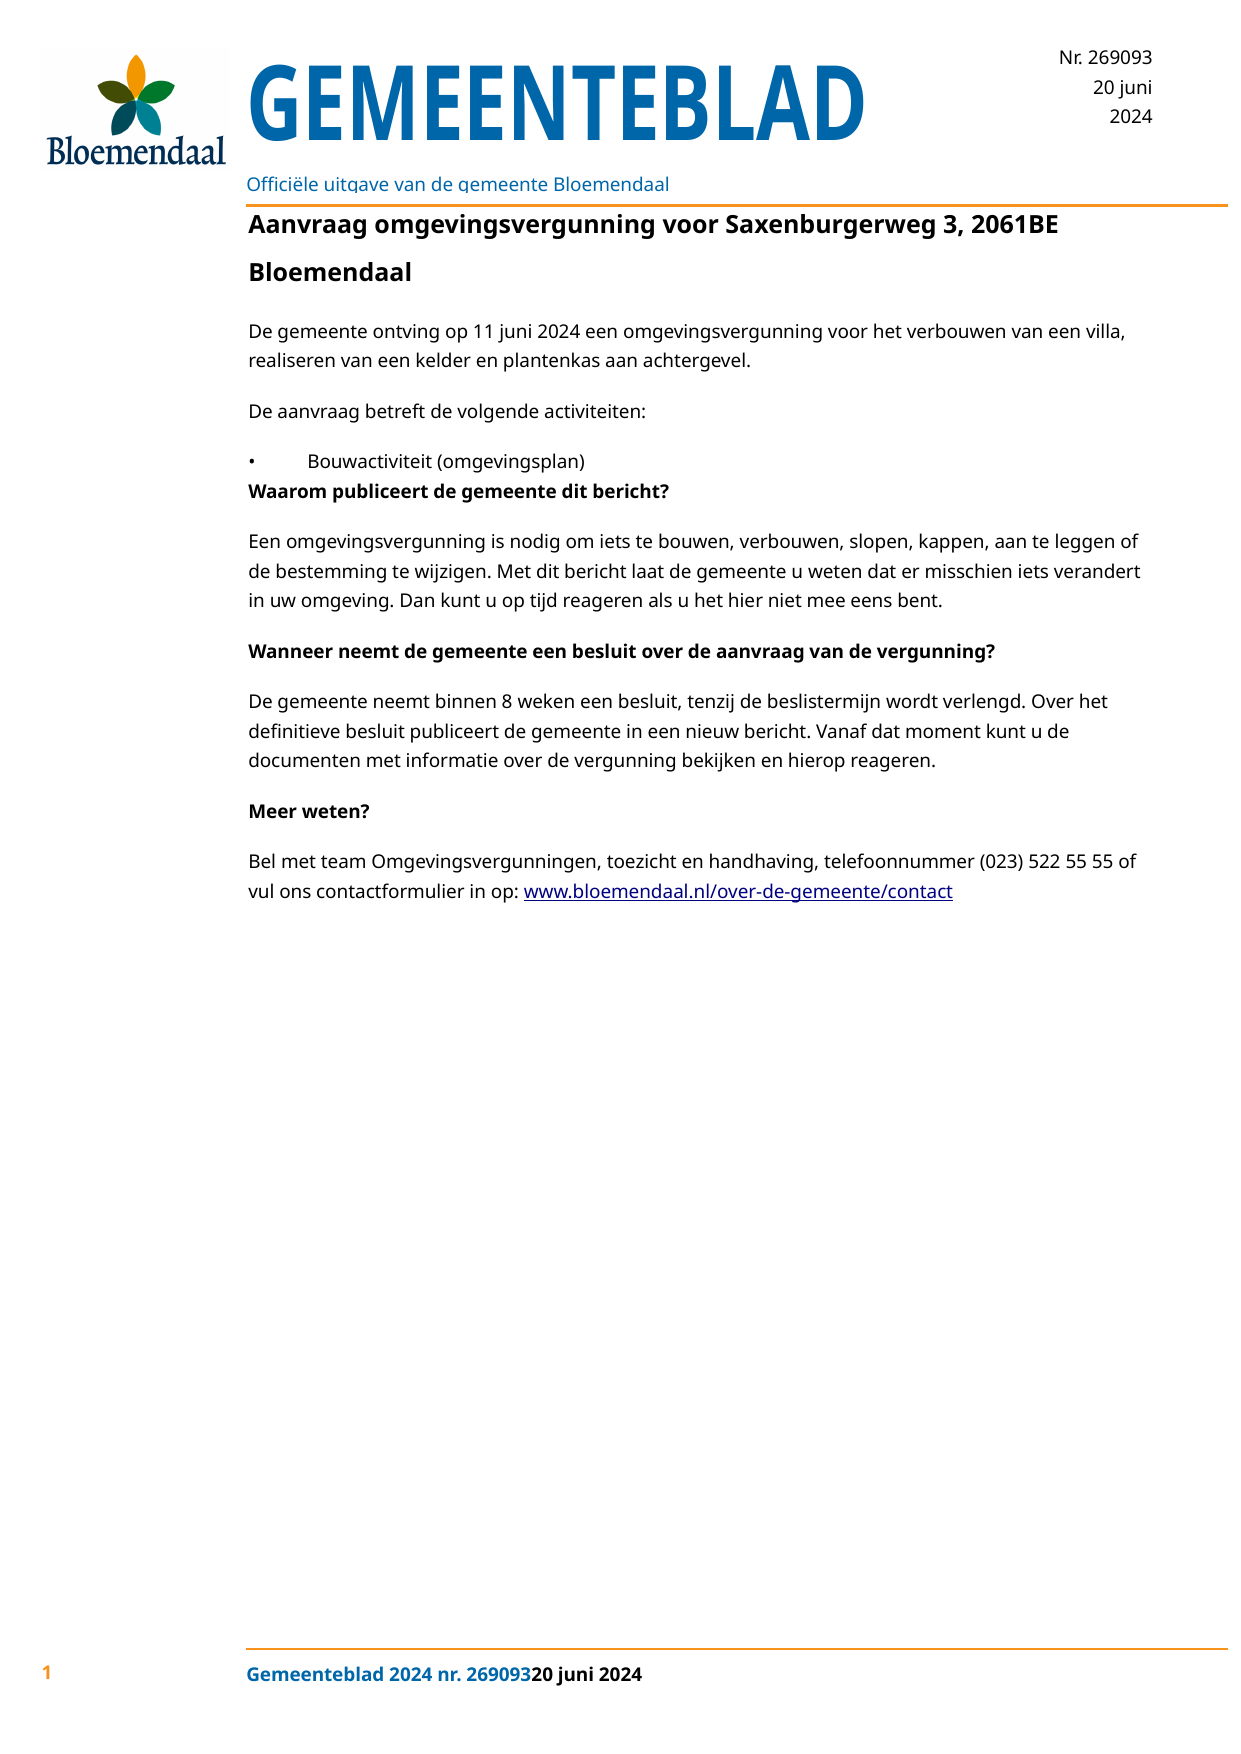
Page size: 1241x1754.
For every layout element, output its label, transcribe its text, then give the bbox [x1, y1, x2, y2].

list Bouwactiviteit (omgevingsplan) [248, 448, 1152, 474]
text Waarom publiceert de gemeente dit bericht? [248, 478, 1152, 504]
text De gemeente ontving op 11 juni 2024 een omgevingsvergunning voor het verbouwen van een villa, realiseren van een kelder en plantenkas aan achtergevel. [248, 318, 1152, 373]
text Bel met team Omgevingsvergunningen, toezicht en handhaving, telefoonnummer (023) 522 55 55 of vul ons contactformulier in op: www.bloemendaal.nl/over-de-gemeente/contact [248, 848, 1152, 904]
text Wanneer neemt de gemeente een besluit over de aanvraag van de vergunning? [248, 638, 1152, 664]
text Aanvraag omgevingsvergunning voor Saxenburgerweg 3, 2061BE Bloemendaal [248, 207, 1152, 288]
text De gemeente neemt binnen 8 weken een besluit, tenzij de beslistermijn wordt verlengd. Over het definitieve besluit publiceert de gemeente in een nieuw bericht. Vanaf dat moment kunt u de documenten met informatie over de vergunning bekijken en hierop reageren. [248, 688, 1152, 773]
picture [41, 47, 231, 172]
text Een omgevingsvergunning is nodig om iets te bouwen, verbouwen, slopen, kappen, aan te leggen of de bestemming te wijzigen. Met dit bericht laat de gemeente u weten dat er misschien iets verandert in uw omgeving. Dan kunt u op tijd reageren als u het hier niet mee eens bent. [248, 528, 1152, 613]
text De aanvraag betreft de volgende activiteiten: [248, 398, 1152, 424]
text Meer weten? [248, 798, 1152, 824]
